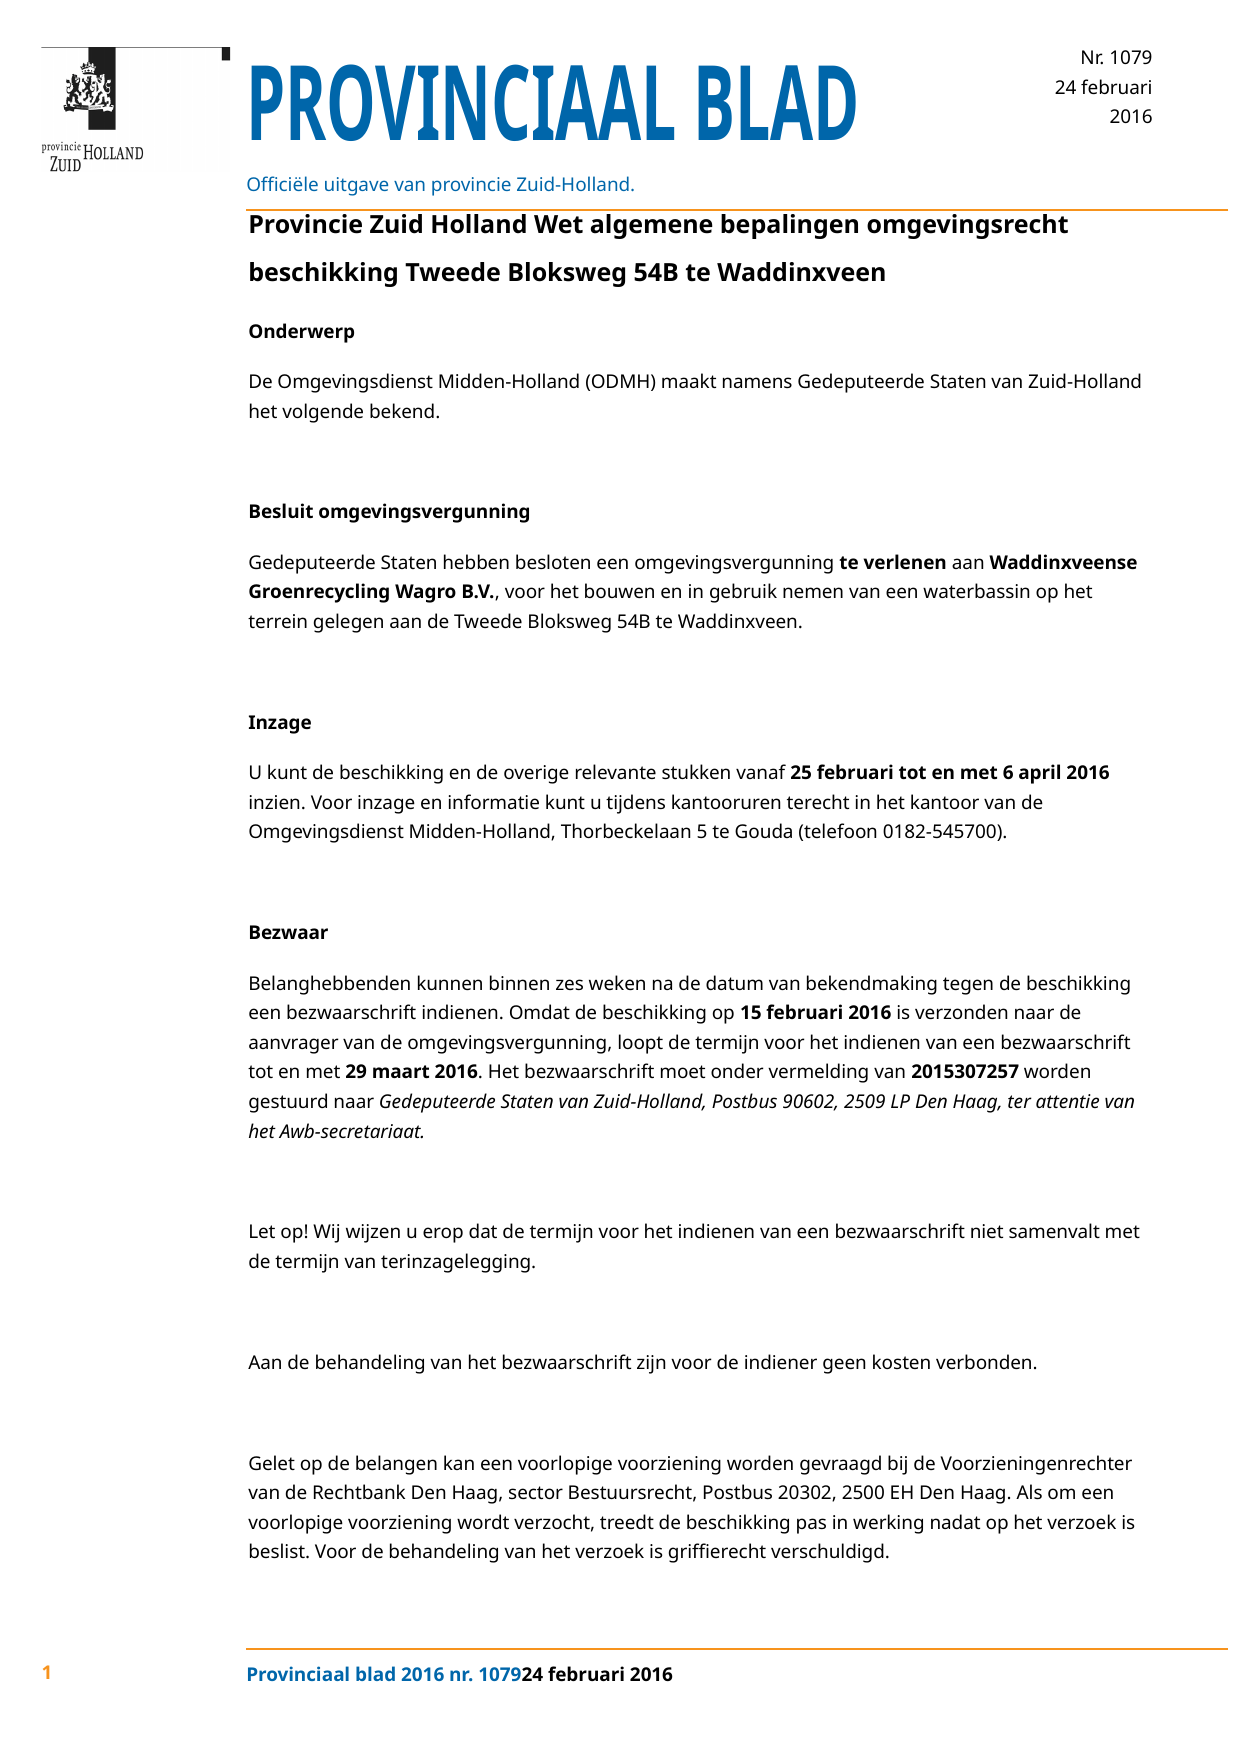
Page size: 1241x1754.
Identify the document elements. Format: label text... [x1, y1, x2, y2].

text U kunt de beschikking en de overige relevante stukken vanaf 25 februari tot en met 6 april 2016 inzien. Voor inzage en informatie kunt u tijdens kantooruren terecht in het kantoor van de Omgevingsdienst Midden-Holland, Thorbeckelaan 5 te Gouda (telefoon 0182-545700). [248, 759, 1152, 844]
text Inzage [248, 709, 1152, 735]
text Bezwaar [248, 919, 1152, 945]
text Onderwerp [248, 318, 1152, 344]
text Let op! Wij wijzen u erop dat de termijn voor het indienen van een bezwaarschrift niet samenvalt met de termijn van terinzagelegging. [248, 1219, 1152, 1274]
text Provincie Zuid Holland Wet algemene bepalingen omgevingsrecht beschikking Tweede Bloksweg 54B te Waddinxveen [248, 211, 1152, 288]
text Gelet op de belangen kan een voorlopige voorziening worden gevraagd bij de Voorzieningenrechter van de Rechtbank Den Haag, sector Bestuursrecht, Postbus 20302, 2500 EH Den Haag. Als om een voorlopige voorziening wordt verzocht, treedt de beschikking pas in werking nadat op het verzoek is beslist. Voor de behandeling van het verzoek is griffierecht verschuldigd. [248, 1450, 1152, 1564]
text Belanghebbenden kunnen binnen zes weken na de datum van bekendmaking tegen de beschikking een bezwaarschrift indienen. Omdat de beschikking op 15 februari 2016 is verzonden naar de aanvrager van de omgevingsvergunning, loopt de termijn voor het indienen van een bezwaarschrift tot en met 29 maart 2016. Het bezwaarschrift moet onder vermelding van 2015307257 worden gestuurd naar Gedeputeerde Staten van Zuid-Holland, Postbus 90602, 2509 LP Den Haag, ter attentie van het Awb-secretariaat. [248, 970, 1152, 1144]
text Aan de behandeling van het bezwaarschrift zijn voor de indiener geen kosten verbonden. [248, 1349, 1152, 1375]
text Besluit omgevingsvergunning [248, 499, 1152, 524]
text Gedeputeerde Staten hebben besloten een omgevingsvergunning te verlenen aan Waddinxveense Groenrecycling Wagro B.V., voor het bouwen en in gebruik nemen van een waterbassin op het terrein gelegen aan de Tweede Bloksweg 54B te Waddinxveen. [248, 549, 1152, 634]
picture [41, 47, 231, 172]
text De Omgevingsdienst Midden-Holland (ODMH) maakt namens Gedeputeerde Staten van Zuid-Holland het volgende bekend. [248, 368, 1152, 424]
